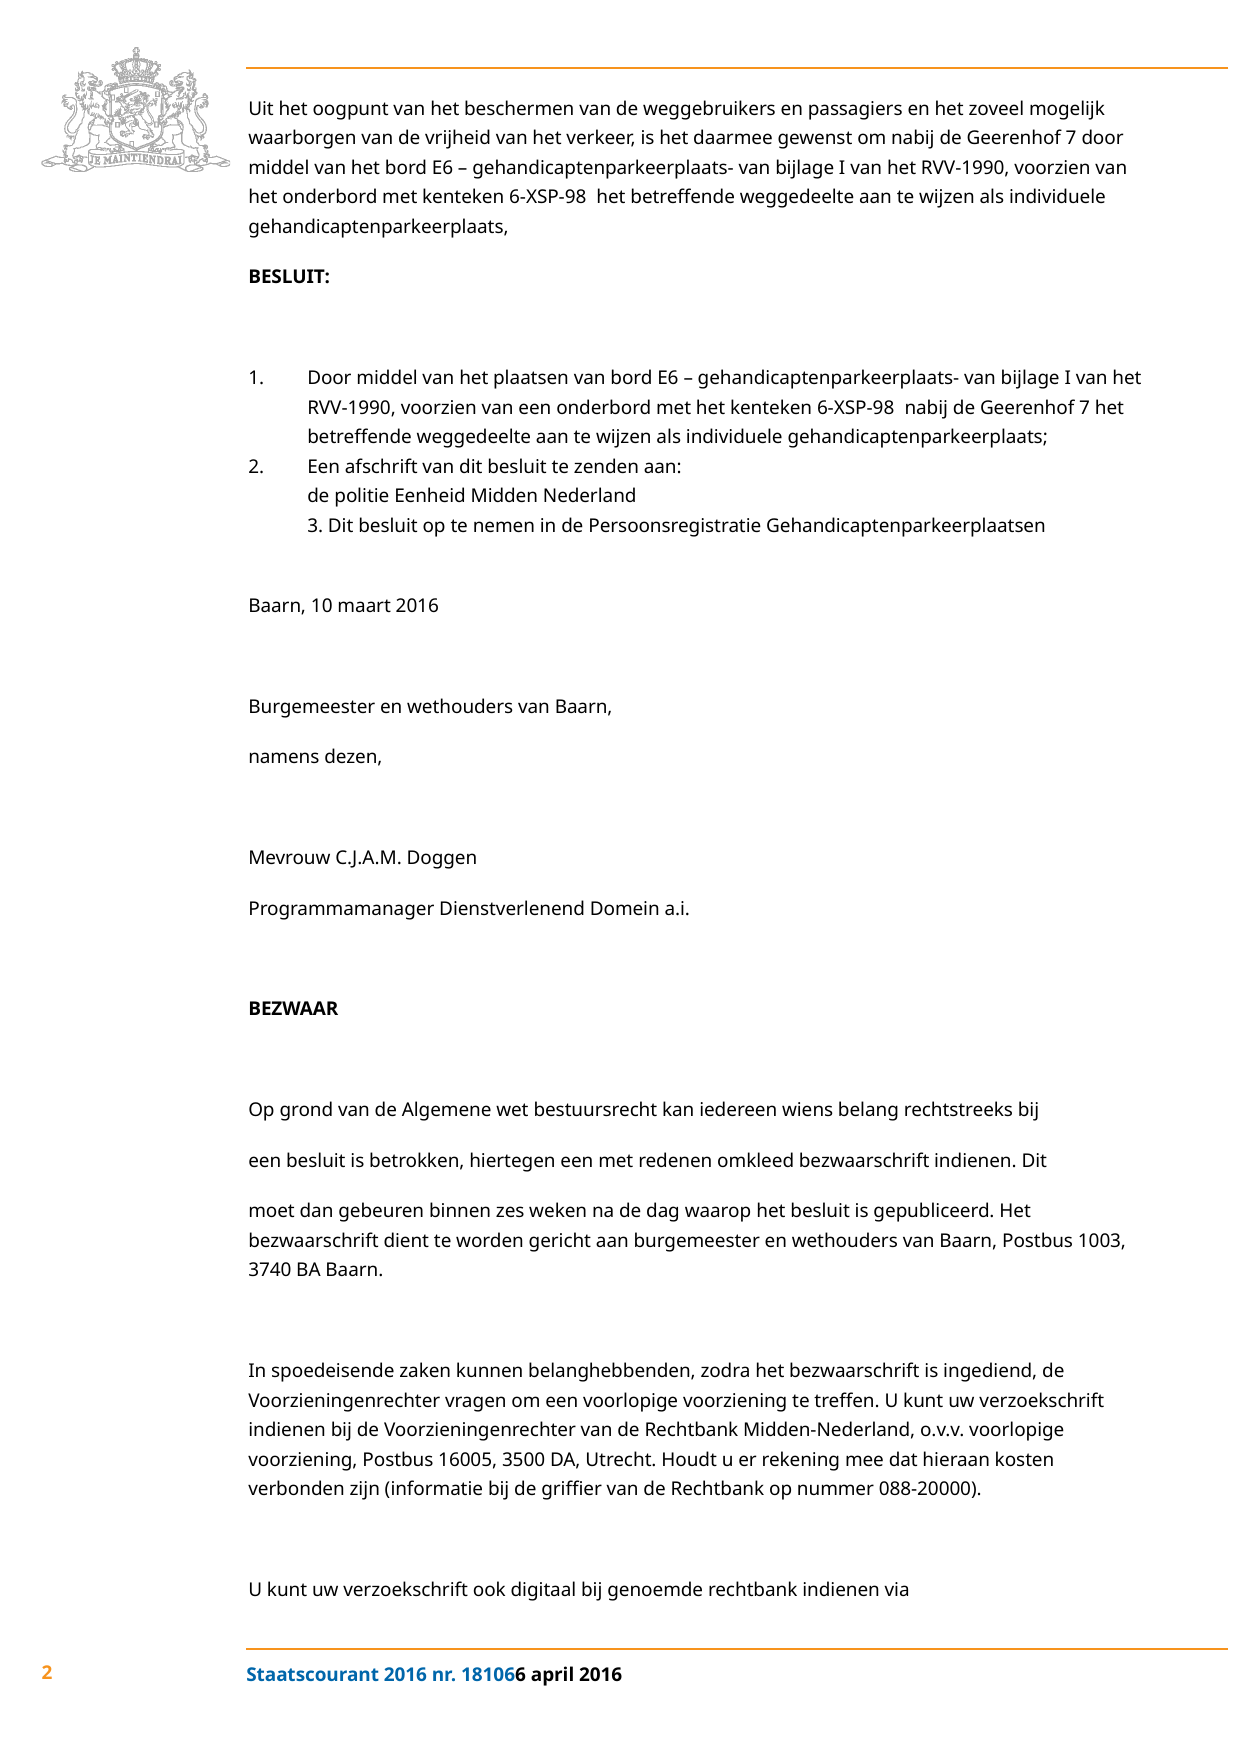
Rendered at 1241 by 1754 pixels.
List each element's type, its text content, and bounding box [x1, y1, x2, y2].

text Uit het oogpunt van het beschermen van de weggebruikers en passagiers en het zoveel mogelijk waarborgen van de vrijheid van het verkeer, is het daarmee gewenst om nabij de Geerenhof 7 door middel van het bord E6 – gehandicaptenparkeerplaats- van bijlage I van het RVV-1990, voorzien van het onderbord met kenteken 6-XSP-98 het betreffende weggedeelte aan te wijzen als individuele gehandicaptenparkeerplaats, [248, 95, 1152, 239]
text U kunt uw verzoekschrift ook digitaal bij genoemde rechtbank indienen via [248, 1576, 1152, 1602]
text BEZWAAR [248, 996, 1152, 1021]
list Een afschrift van dit besluit te zenden aan: [248, 453, 1152, 479]
text namens dezen, [248, 743, 1152, 769]
text BESLUIT: [248, 263, 1152, 289]
text een besluit is betrokken, hiertegen een met redenen omkleed bezwaarschrift indienen. Dit [248, 1147, 1152, 1173]
list de politie Eenheid Midden Nederland [248, 483, 1152, 508]
list Door middel van het plaatsen van bord E6 – gehandicaptenparkeerplaats- van bijlage I van het RVV-1990, voorzien van een onderbord met het kenteken 6-XSP-98 nabij de Geerenhof 7 het betreffende weggedeelte aan te wijzen als individuele gehandicaptenparkeerplaats; [248, 364, 1152, 449]
text Burgemeester en wethouders van Baarn, [248, 693, 1152, 719]
picture [41, 47, 231, 172]
text In spoedeisende zaken kunnen belanghebbenden, zodra het bezwaarschrift is ingediend, de Voorzieningenrechter vragen om een voorlopige voorziening te treffen. U kunt uw verzoekschrift indienen bij de Voorzieningenrechter van de Rechtbank Midden-Nederland, o.v.v. voorlopige voorziening, Postbus 16005, 3500 DA, Utrecht. Houdt u er rekening mee dat hieraan kosten verbonden zijn (informatie bij de griffier van de Rechtbank op nummer 088-20000). [248, 1357, 1152, 1501]
list 3. Dit besluit op te nemen in de Persoonsregistratie Gehandicaptenparkeerplaatsen [248, 512, 1152, 538]
text Programmamanager Dienstverlenend Domein a.i. [248, 895, 1152, 921]
text Op grond van de Algemene wet bestuursrecht kan iedereen wiens belang rechtstreeks bij [248, 1096, 1152, 1122]
text Baarn, 10 maart 2016 [248, 592, 1152, 618]
text moet dan gebeuren binnen zes weken na de dag waarop het besluit is gepubliceerd. Het bezwaarschrift dient te worden gericht aan burgemeester en wethouders van Baarn, Postbus 1003, 3740 BA Baarn. [248, 1197, 1152, 1282]
text Mevrouw C.J.A.M. Doggen [248, 844, 1152, 870]
